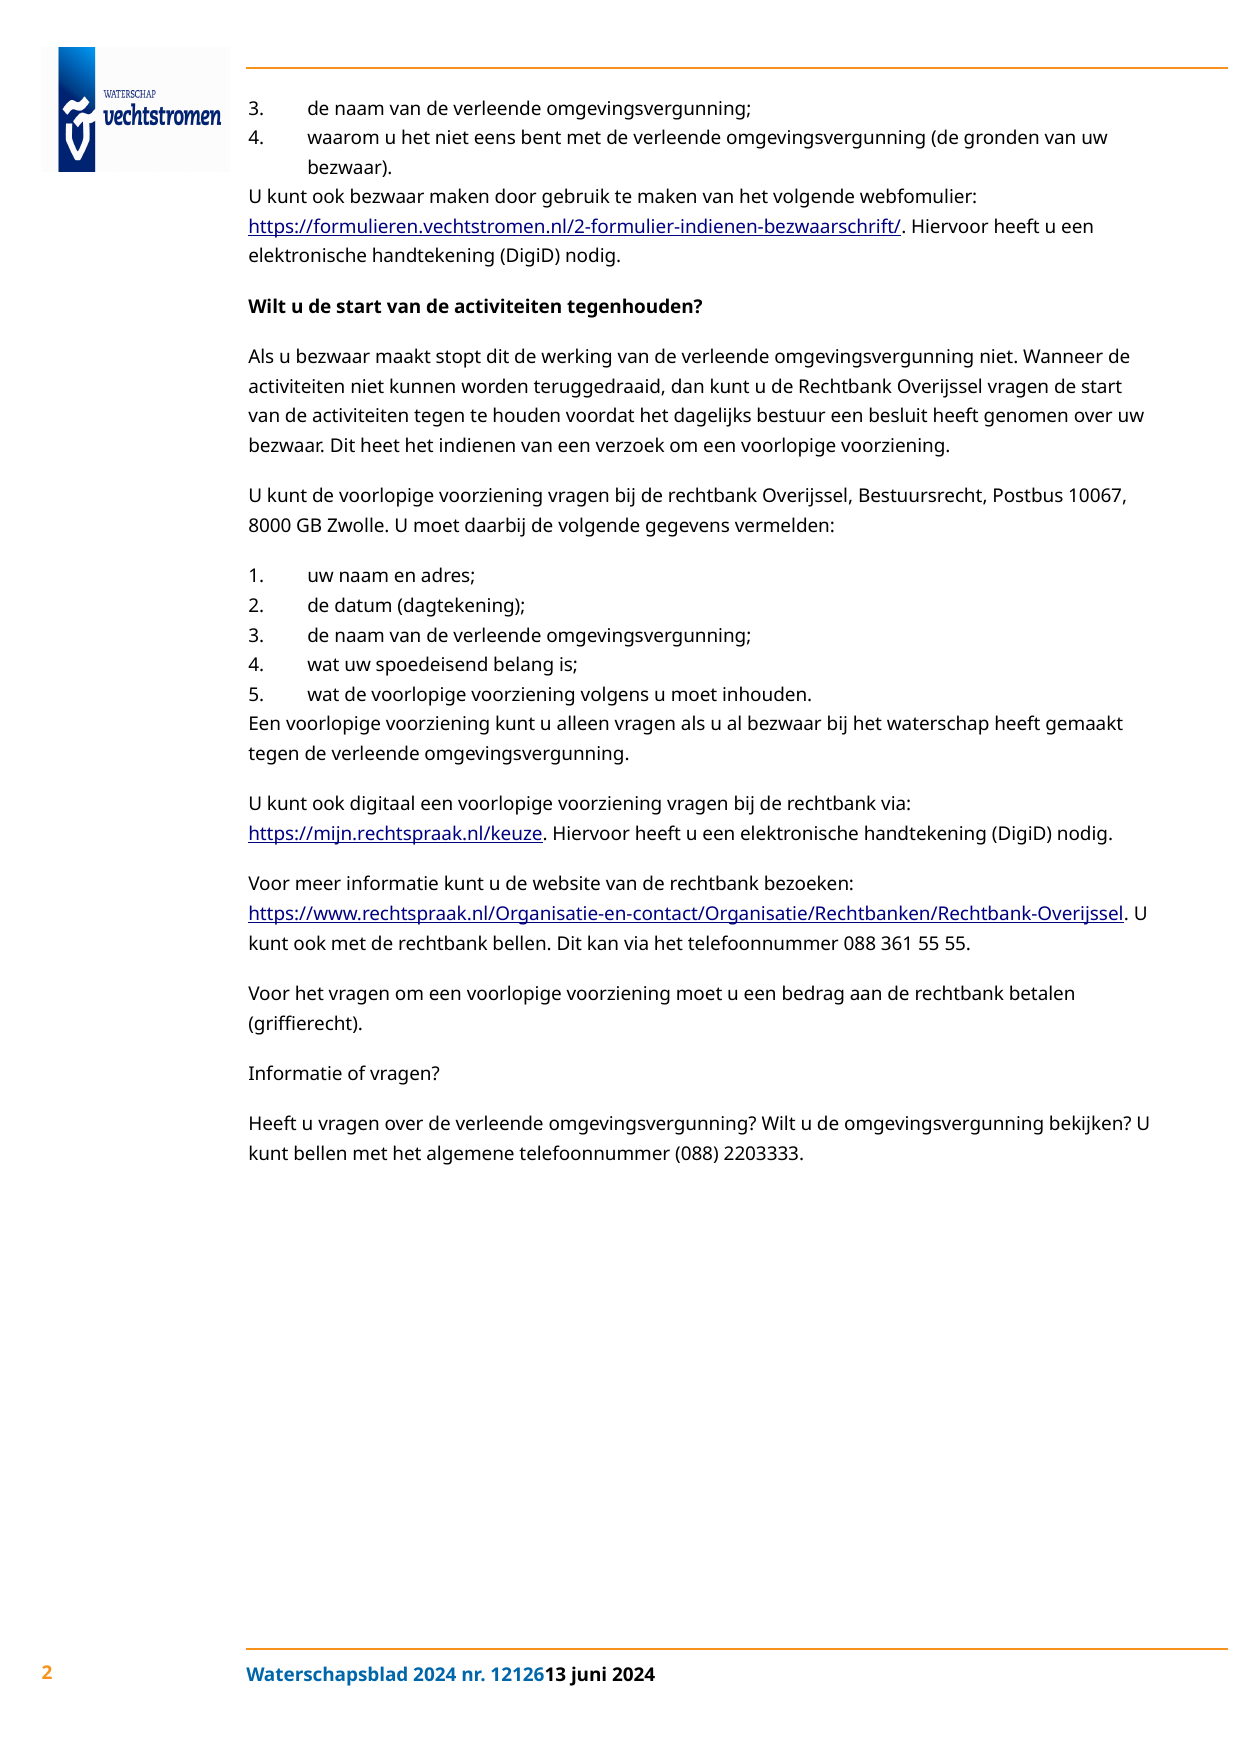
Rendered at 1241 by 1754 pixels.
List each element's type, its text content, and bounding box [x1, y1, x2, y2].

picture [41, 47, 231, 172]
list wat de voorlopige voorziening volgens u moet inhouden. [248, 681, 1152, 707]
list waarom u het niet eens bent met de verleende omgevingsvergunning (de gronden van uw bezwaar). [248, 124, 1152, 180]
list de naam van de verleende omgevingsvergunning; [248, 95, 1152, 121]
text U kunt de voorlopige voorziening vragen bij de rechtbank Overijssel, Bestuursrecht, Postbus 10067, 8000 GB Zwolle. U moet daarbij de volgende gegevens vermelden: [248, 483, 1152, 538]
text Wilt u de start van de activiteiten tegenhouden? [248, 293, 1152, 319]
text U kunt ook bezwaar maken door gebruik te maken van het volgende webfomulier: https://formulieren.vechtstromen.nl/2-formulier-indienen-bezwaarschrift/. Hiervoor heeft u een elektronische handtekening (DigiD) nodig. [248, 183, 1152, 268]
list wat uw spoedeisend belang is; [248, 651, 1152, 677]
list de datum (dagtekening); [248, 592, 1152, 618]
list de naam van de verleende omgevingsvergunning; [248, 622, 1152, 648]
text U kunt ook digitaal een voorlopige voorziening vragen bij de rechtbank via: https://mijn.rechtspraak.nl/keuze. Hiervoor heeft u een elektronische handtekening (DigiD) nodig. [248, 791, 1152, 846]
text Als u bezwaar maakt stopt dit de werking van de verleende omgevingsvergunning niet. Wanneer de activiteiten niet kunnen worden teruggedraaid, dan kunt u de Rechtbank Overijssel vragen de start van de activiteiten tegen te houden voordat het dagelijks bestuur een besluit heeft genomen over uw bezwaar. Dit heet het indienen van een verzoek om een voorlopige voorziening. [248, 343, 1152, 458]
text Een voorlopige voorziening kunt u alleen vragen als u al bezwaar bij het waterschap heeft gemaakt tegen de verleende omgevingsvergunning. [248, 711, 1152, 766]
text Informatie of vragen? [248, 1060, 1152, 1086]
text Voor het vragen om een voorlopige voorziening moet u een bedrag aan de rechtbank betalen (griffierecht). [248, 980, 1152, 1036]
list uw naam en adres; [248, 563, 1152, 588]
text Voor meer informatie kunt u de website van de rechtbank bezoeken: https://www.rechtspraak.nl/Organisatie-en-contact/Organisatie/Rechtbanken/Rechtbank-Overijssel. U kunt ook met de rechtbank bellen. Dit kan via het telefoonnummer 088 361 55 55. [248, 871, 1152, 956]
text Heeft u vragen over de verleende omgevingsvergunning? Wilt u de omgevingsvergunning bekijken? U kunt bellen met het algemene telefoonnummer (088) 2203333. [248, 1111, 1152, 1166]
